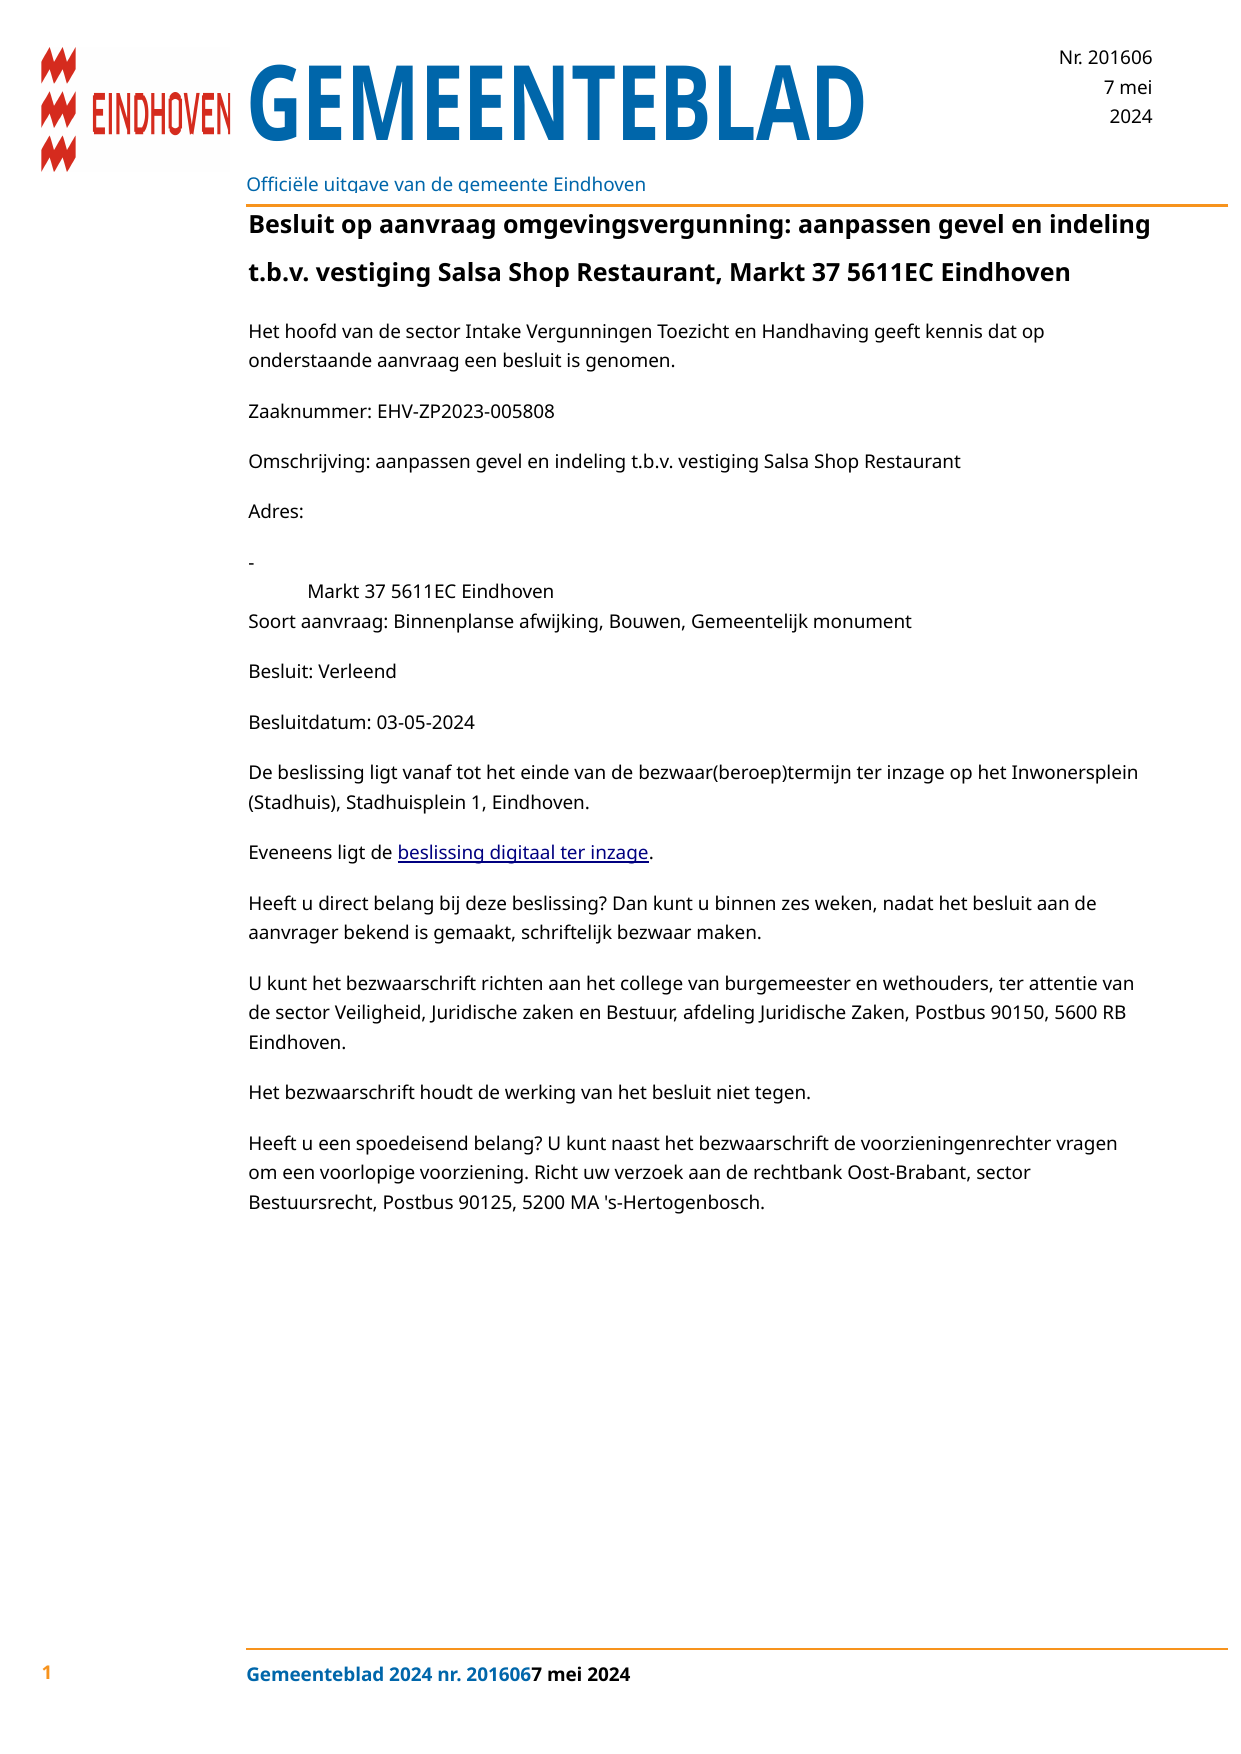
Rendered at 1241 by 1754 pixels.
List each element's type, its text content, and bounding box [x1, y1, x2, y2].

text Eveneens ligt de beslissing digitaal ter inzage. [248, 839, 1152, 865]
text Soort aanvraag: Binnenplanse afwijking, Bouwen, Gemeentelijk monument [248, 608, 1152, 634]
text Besluitdatum: 03-05-2024 [248, 709, 1152, 735]
text Besluit op aanvraag omgevingsvergunning: aanpassen gevel en indeling t.b.v. vestiging Salsa Shop Restaurant, Markt 37 5611EC Eindhoven [248, 207, 1152, 288]
text Omschrijving: aanpassen gevel en indeling t.b.v. vestiging Salsa Shop Restaurant [248, 448, 1152, 474]
text Het bezwaarschrift houdt de werking van het besluit niet tegen. [248, 1079, 1152, 1105]
text Zaaknummer: EHV-ZP2023-005808 [248, 398, 1152, 424]
list Markt 37 5611EC Eindhoven [248, 579, 1152, 604]
text De beslissing ligt vanaf tot het einde van de bezwaar(beroep)termijn ter inzage op het Inwonersplein (Stadhuis), Stadhuisplein 1, Eindhoven. [248, 759, 1152, 815]
text Heeft u direct belang bij deze beslissing? Dan kunt u binnen zes weken, nadat het besluit aan de aanvrager bekend is gemaakt, schriftelijk bezwaar maken. [248, 890, 1152, 945]
picture [41, 47, 231, 172]
text Het hoofd van de sector Intake Vergunningen Toezicht en Handhaving geeft kennis dat op onderstaande aanvraag een besluit is genomen. [248, 318, 1152, 373]
text U kunt het bezwaarschrift richten aan het college van burgemeester en wethouders, ter attentie van de sector Veiligheid, Juridische zaken en Bestuur, afdeling Juridische Zaken, Postbus 90150, 5600 RB Eindhoven. [248, 970, 1152, 1055]
text Besluit: Verleend [248, 659, 1152, 684]
text Adres: [248, 499, 1152, 524]
text Heeft u een spoedeisend belang? U kunt naast het bezwaarschrift de voorzieningenrechter vragen om een voorlopige voorziening. Richt uw verzoek aan de rechtbank Oost-Brabant, sector Bestuursrecht, Postbus 90125, 5200 MA 's-Hertogenbosch. [248, 1130, 1152, 1215]
